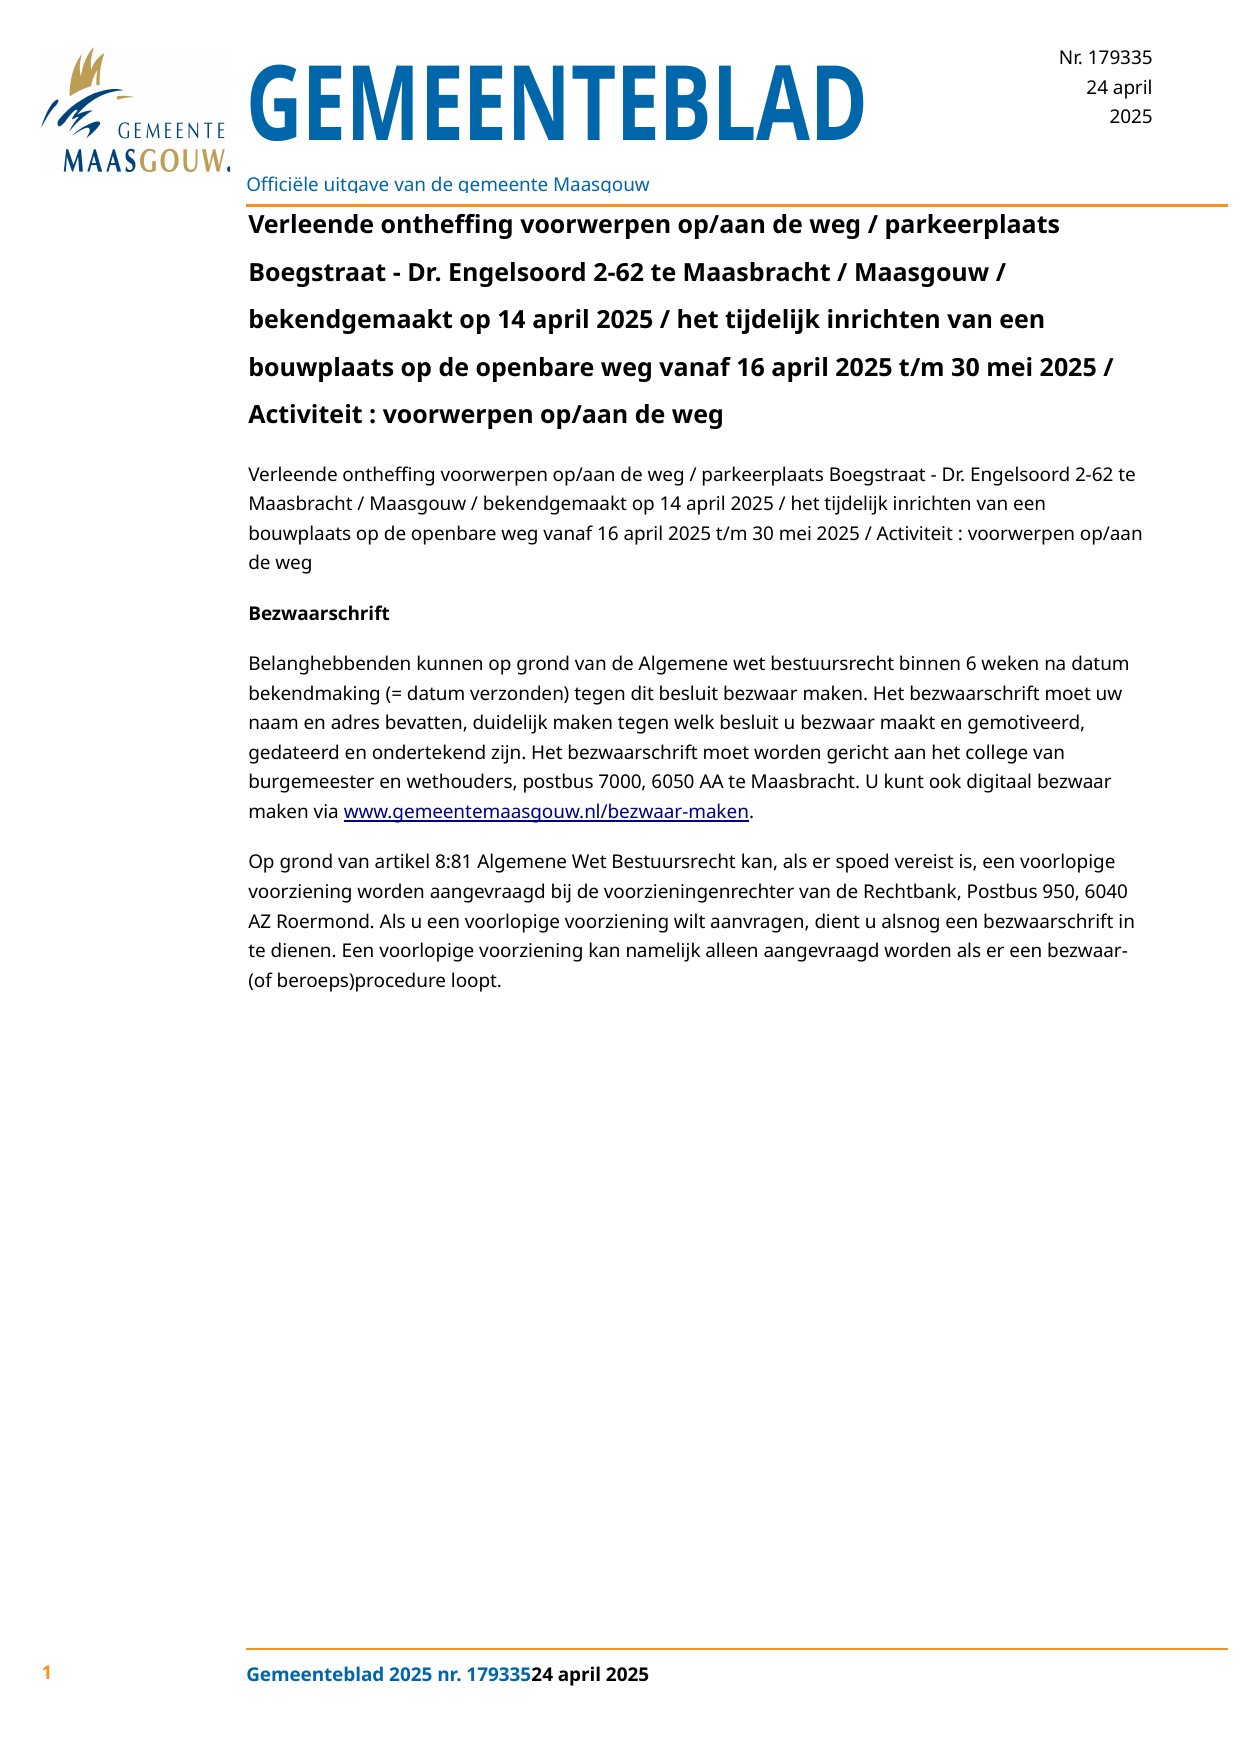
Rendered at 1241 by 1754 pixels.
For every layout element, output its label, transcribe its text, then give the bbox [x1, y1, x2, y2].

text Op grond van artikel 8:81 Algemene Wet Bestuursrecht kan, als er spoed vereist is, een voorlopige voorziening worden aangevraagd bij de voorzieningenrechter van de Rechtbank, Postbus 950, 6040 AZ Roermond. Als u een voorlopige voorziening wilt aanvragen, dient u alsnog een bezwaarschrift in te dienen. Een voorlopige voorziening kan namelijk alleen aangevraagd worden als er een bezwaar- (of beroeps)procedure loopt. [248, 849, 1152, 993]
text Belanghebbenden kunnen op grond van de Algemene wet bestuursrecht binnen 6 weken na datum bekendmaking (= datum verzonden) tegen dit besluit bezwaar maken. Het bezwaarschrift moet uw naam en adres bevatten, duidelijk maken tegen welk besluit u bezwaar maakt en gemotiveerd, gedateerd en ondertekend zijn. Het bezwaarschrift moet worden gericht aan het college van burgemeester en wethouders, postbus 7000, 6050 AA te Maasbracht. U kunt ook digitaal bezwaar maken via www.gemeentemaasgouw.nl/bezwaar-maken. [248, 650, 1152, 824]
picture [41, 47, 231, 172]
text Verleende ontheffing voorwerpen op/aan de weg / parkeerplaats Boegstraat - Dr. Engelsoord 2-62 te Maasbracht / Maasgouw / bekendgemaakt op 14 april 2025 / het tijdelijk inrichten van een bouwplaats op de openbare weg vanaf 16 april 2025 t/m 30 mei 2025 / Activiteit : voorwerpen op/aan de weg [248, 207, 1152, 431]
text Verleende ontheffing voorwerpen op/aan de weg / parkeerplaats Boegstraat - Dr. Engelsoord 2-62 te Maasbracht / Maasgouw / bekendgemaakt op 14 april 2025 / het tijdelijk inrichten van een bouwplaats op de openbare weg vanaf 16 april 2025 t/m 30 mei 2025 / Activiteit : voorwerpen op/aan de weg [248, 461, 1152, 575]
text Bezwaarschrift [248, 600, 1152, 626]
